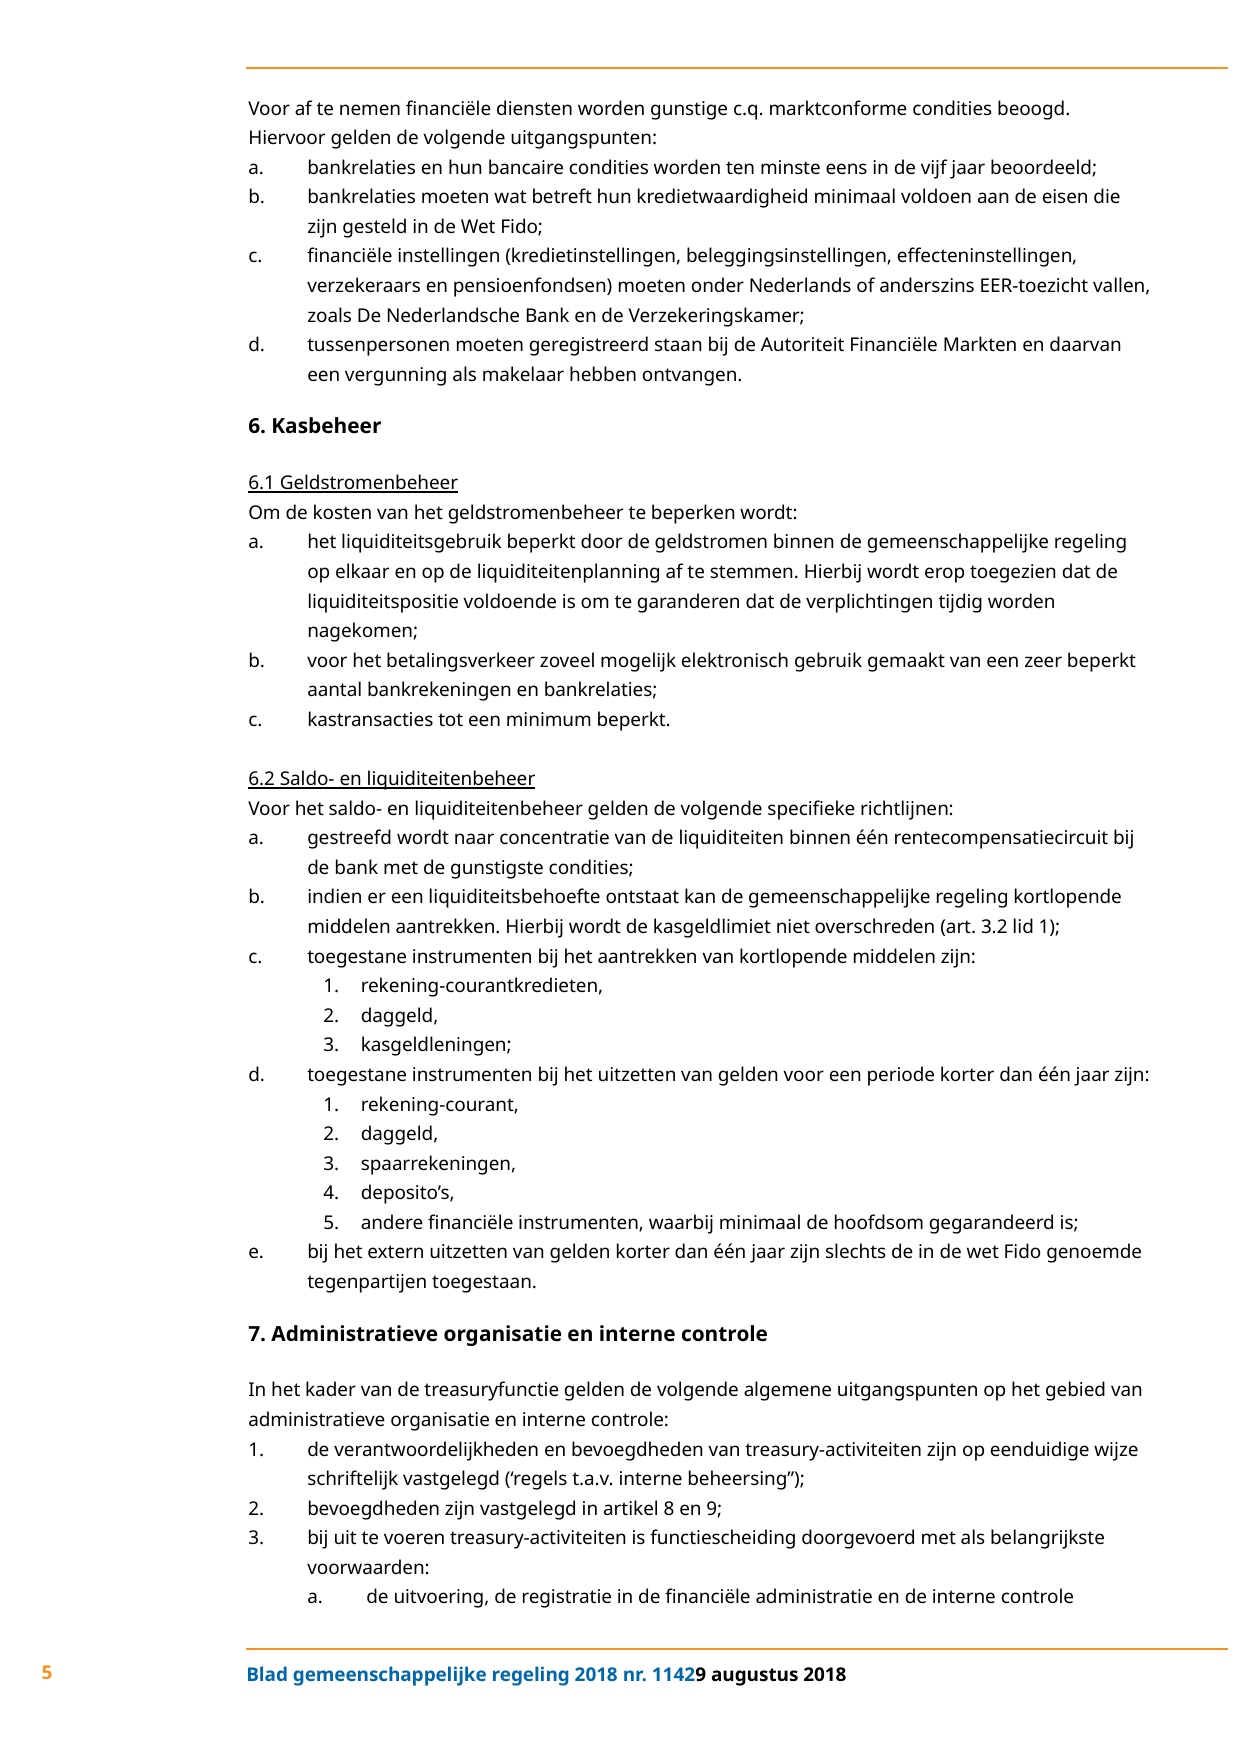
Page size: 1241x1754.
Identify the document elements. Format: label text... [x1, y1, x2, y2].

text Voor het saldo- en liquiditeitenbeheer gelden de volgende specifieke richtlijnen: [248, 795, 1152, 821]
text 7. Administratieve organisatie en interne controle [248, 1319, 1152, 1347]
list deposito’s, [323, 1179, 1152, 1205]
text In het kader van de treasuryfunctie gelden de volgende algemene uitgangspunten op het gebied van administratieve organisatie en interne controle: [248, 1377, 1152, 1432]
list toegestane instrumenten bij het aantrekken van kortlopende middelen zijn: [248, 943, 1152, 968]
text 6.2 Saldo- en liquiditeitenbeheer [248, 765, 1152, 791]
list bankrelaties en hun bancaire condities worden ten minste eens in de vijf jaar beoordeeld; [248, 154, 1152, 180]
list kasgeldleningen; [323, 1032, 1152, 1057]
text Voor af te nemen financiële diensten worden gunstige c.q. marktconforme condities beoogd. Hiervoor gelden de volgende uitgangspunten: [248, 95, 1152, 150]
text Om de kosten van het geldstromenbeheer te beperken wordt: [248, 499, 1152, 525]
list daggeld, [323, 1120, 1152, 1146]
list voor het betalingsverkeer zoveel mogelijk elektronisch gebruik gemaakt van een zeer beperkt aantal bankrekeningen en bankrelaties; [248, 647, 1152, 702]
text 6. Kasbeheer [248, 411, 1152, 440]
list bij het extern uitzetten van gelden korter dan één jaar zijn slechts de in de wet Fido genoemde tegenpartijen toegestaan. [248, 1239, 1152, 1294]
list gestreefd wordt naar concentratie van de liquiditeiten binnen één rentecompensatiecircuit bij de bank met de gunstigste condities; [248, 824, 1152, 880]
list andere financiële instrumenten, waarbij minimaal de hoofdsom gegarandeerd is; [323, 1209, 1152, 1235]
list tussenpersonen moeten geregistreerd staan bij de Autoriteit Financiële Markten en daarvan een vergunning als makelaar hebben ontvangen. [248, 331, 1152, 387]
list rekening-courant, [323, 1091, 1152, 1116]
list kastransacties tot een minimum beperkt. [248, 706, 1152, 732]
list bevoegdheden zijn vastgelegd in artikel 8 en 9; [248, 1495, 1152, 1521]
list bij uit te voeren treasury-activiteiten is functiescheiding doorgevoerd met als belangrijkste voorwaarden: [248, 1524, 1152, 1580]
list rekening-courantkredieten, [323, 972, 1152, 998]
list toegestane instrumenten bij het uitzetten van gelden voor een periode korter dan één jaar zijn: [248, 1061, 1152, 1087]
list bankrelaties moeten wat betreft hun kredietwaardigheid minimaal voldoen aan de eisen die zijn gesteld in de Wet Fido; [248, 183, 1152, 239]
list de uitvoering, de registratie in de financiële administratie en de interne controle [307, 1584, 1152, 1609]
list spaarrekeningen, [323, 1150, 1152, 1176]
list financiële instellingen (kredietinstellingen, beleggingsinstellingen, effecteninstellingen, verzekeraars en pensioenfondsen) moeten onder Nederlands of anderszins EER-toezicht vallen, zoals De Nederlandsche Bank en de Verzekeringskamer; [248, 243, 1152, 328]
list indien er een liquiditeitsbehoefte ontstaat kan de gemeenschappelijke regeling kortlopende middelen aantrekken. Hierbij wordt de kasgeldlimiet niet overschreden (art. 3.2 lid 1); [248, 884, 1152, 939]
list de verantwoordelijkheden en bevoegdheden van treasury-activiteiten zijn op eenduidige wijze schriftelijk vastgelegd (‘regels t.a.v. interne beheersing”); [248, 1436, 1152, 1491]
text 6.1 Geldstromenbeheer [248, 469, 1152, 495]
picture [41, 47, 231, 172]
list daggeld, [323, 1002, 1152, 1028]
list het liquiditeitsgebruik beperkt door de geldstromen binnen de gemeenschappelijke regeling op elkaar en op de liquiditeitenplanning af te stemmen. Hierbij wordt erop toegezien dat de liquiditeitspositie voldoende is om te garanderen dat de verplichtingen tijdig worden nagekomen; [248, 529, 1152, 643]
